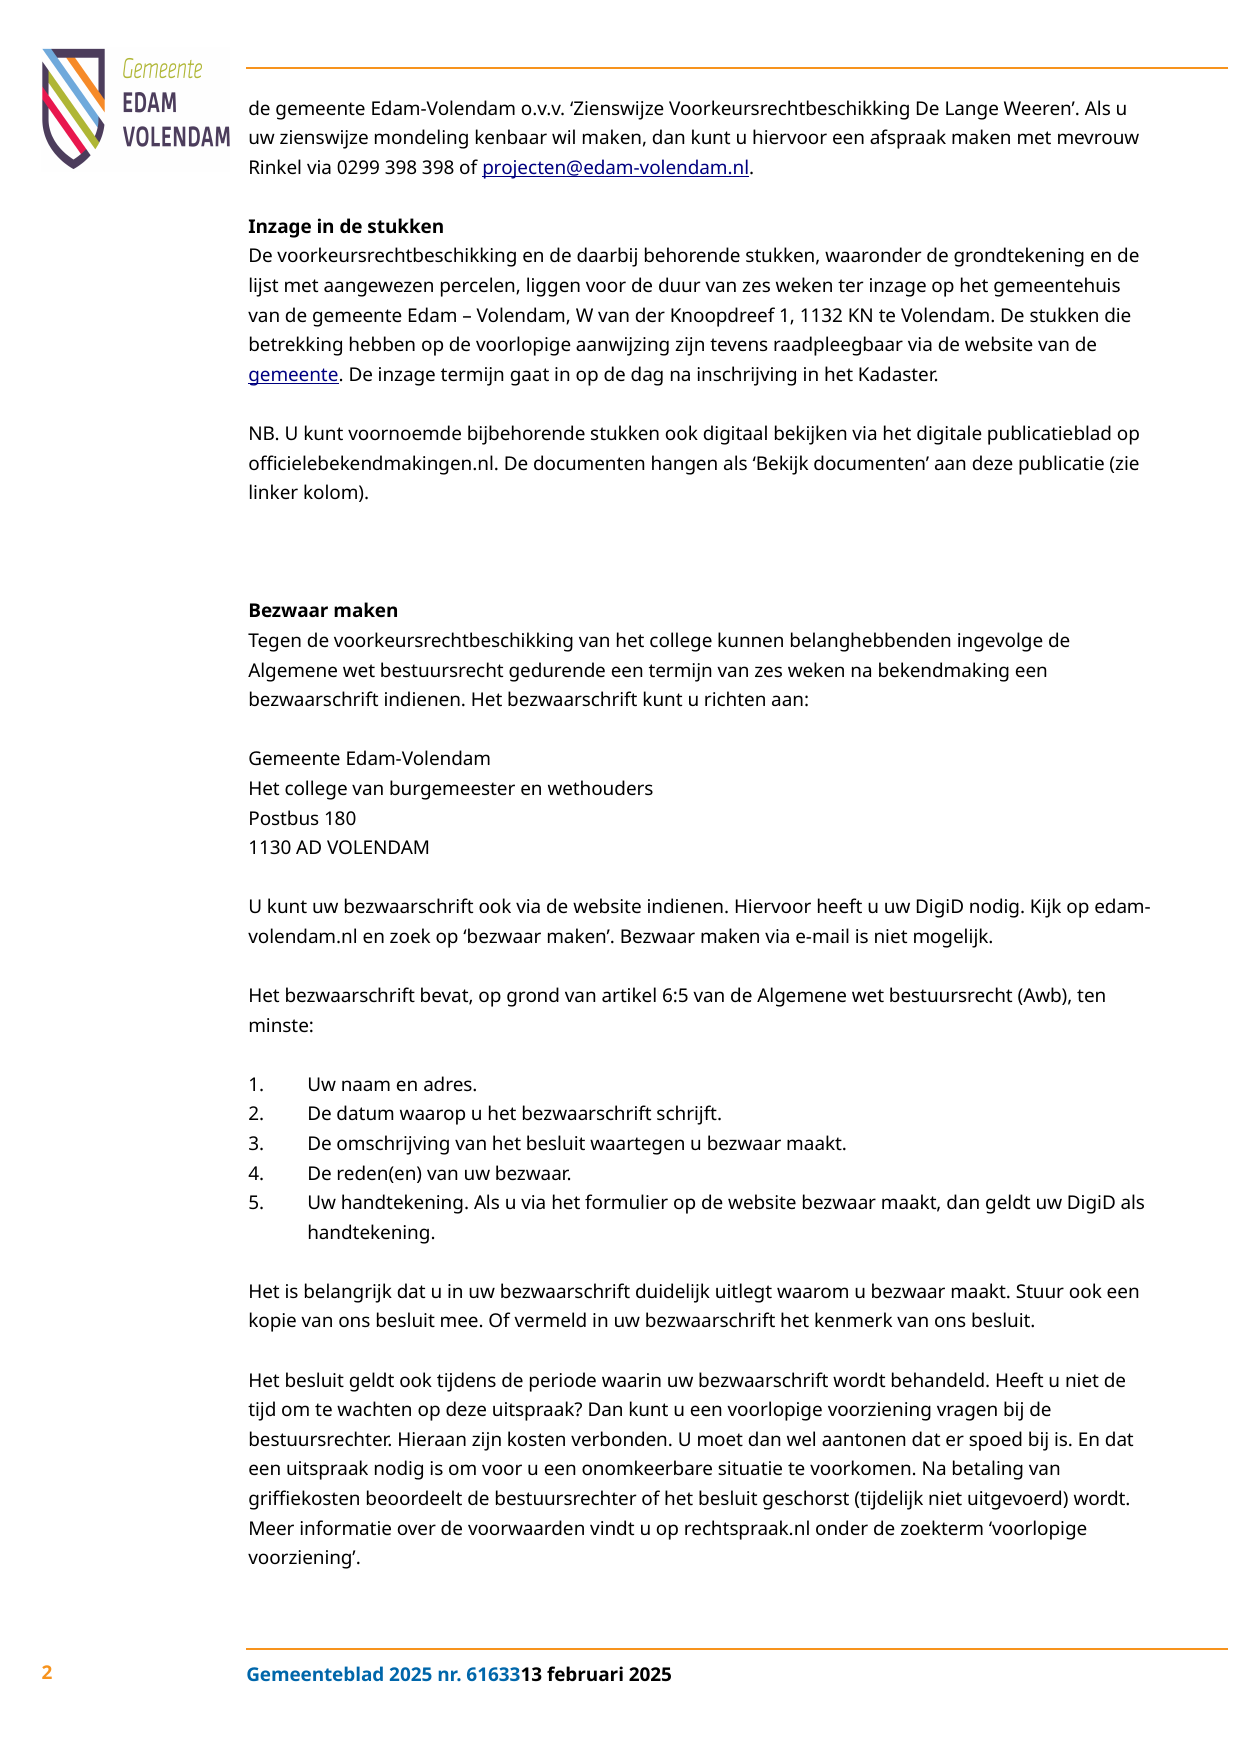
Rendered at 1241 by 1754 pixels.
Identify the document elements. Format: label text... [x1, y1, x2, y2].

text U kunt uw bezwaarschrift ook via de website indienen. Hiervoor heeft u uw DigiD nodig. Kijk op edam-volendam.nl en zoek op ‘bezwaar maken’. Bezwaar maken via e-mail is niet mogelijk. [248, 893, 1152, 949]
picture [41, 47, 231, 172]
text Het college van burgemeester en wethouders [248, 775, 1152, 801]
list De reden(en) van uw bezwaar. [248, 1160, 1152, 1186]
text 1130 AD VOLENDAM [248, 834, 1152, 860]
list De datum waarop u het bezwaarschrift schrijft. [248, 1101, 1152, 1126]
list De omschrijving van het besluit waartegen u bezwaar maakt. [248, 1130, 1152, 1156]
list Uw naam en adres. [248, 1071, 1152, 1097]
list Uw handtekening. Als u via het formulier op de website bezwaar maakt, dan geldt uw DigiD als handtekening. [248, 1189, 1152, 1245]
text Postbus 180 [248, 805, 1152, 831]
text De voorkeursrechtbeschikking en de daarbij behorende stukken, waaronder de grondtekening en de lijst met aangewezen percelen, liggen voor de duur van zes weken ter inzage op het gemeentehuis van de gemeente Edam – Volendam, W van der Knoopdreef 1, 1132 KN te Volendam. De stukken die betrekking hebben op de voorlopige aanwijzing zijn tevens raadpleegbaar via de website van de gemeente. De inzage termijn gaat in op de dag na inschrijving in het Kadaster. [248, 243, 1152, 387]
text Het is belangrijk dat u in uw bezwaarschrift duidelijk uitlegt waarom u bezwaar maakt. Stuur ook een kopie van ons besluit mee. Of vermeld in uw bezwaarschrift het kenmerk van ons besluit. [248, 1278, 1152, 1333]
text NB. U kunt voornoemde bijbehorende stukken ook digitaal bekijken via het digitale publicatieblad op officielebekendmakingen.nl. De documenten hangen als ‘Bekijk documenten’ aan deze publicatie (zie linker kolom). [248, 420, 1152, 505]
text Tegen de voorkeursrechtbeschikking van het college kunnen belanghebbenden ingevolge de Algemene wet bestuursrecht gedurende een termijn van zes weken na bekendmaking een bezwaarschrift indienen. Het bezwaarschrift kunt u richten aan: [248, 627, 1152, 712]
text Bezwaar maken [248, 598, 1152, 623]
text Gemeente Edam-Volendam [248, 746, 1152, 771]
text Het bezwaarschrift bevat, op grond van artikel 6:5 van de Algemene wet bestuursrecht (Awb), ten minste: [248, 982, 1152, 1038]
text de gemeente Edam-Volendam o.v.v. ‘Zienswijze Voorkeursrechtbeschikking De Lange Weeren’. Als u uw zienswijze mondeling kenbaar wil maken, dan kunt u hiervoor een afspraak maken met mevrouw Rinkel via 0299 398 398 of projecten@edam-volendam.nl. [248, 95, 1152, 180]
text Het besluit geldt ook tijdens de periode waarin uw bezwaarschrift wordt behandeld. Heeft u niet de tijd om te wachten op deze uitspraak? Dan kunt u een voorlopige voorziening vragen bij de bestuursrechter. Hieraan zijn kosten verbonden. U moet dan wel aantonen dat er spoed bij is. En dat een uitspraak nodig is om voor u een onomkeerbare situatie te voorkomen. Na betaling van griffiekosten beoordeelt de bestuursrechter of het besluit geschorst (tijdelijk niet uitgevoerd) wordt. Meer informatie over de voorwaarden vindt u op rechtspraak.nl onder de zoekterm ‘voorlopige voorziening’. [248, 1367, 1152, 1570]
text Inzage in de stukken [248, 213, 1152, 239]
